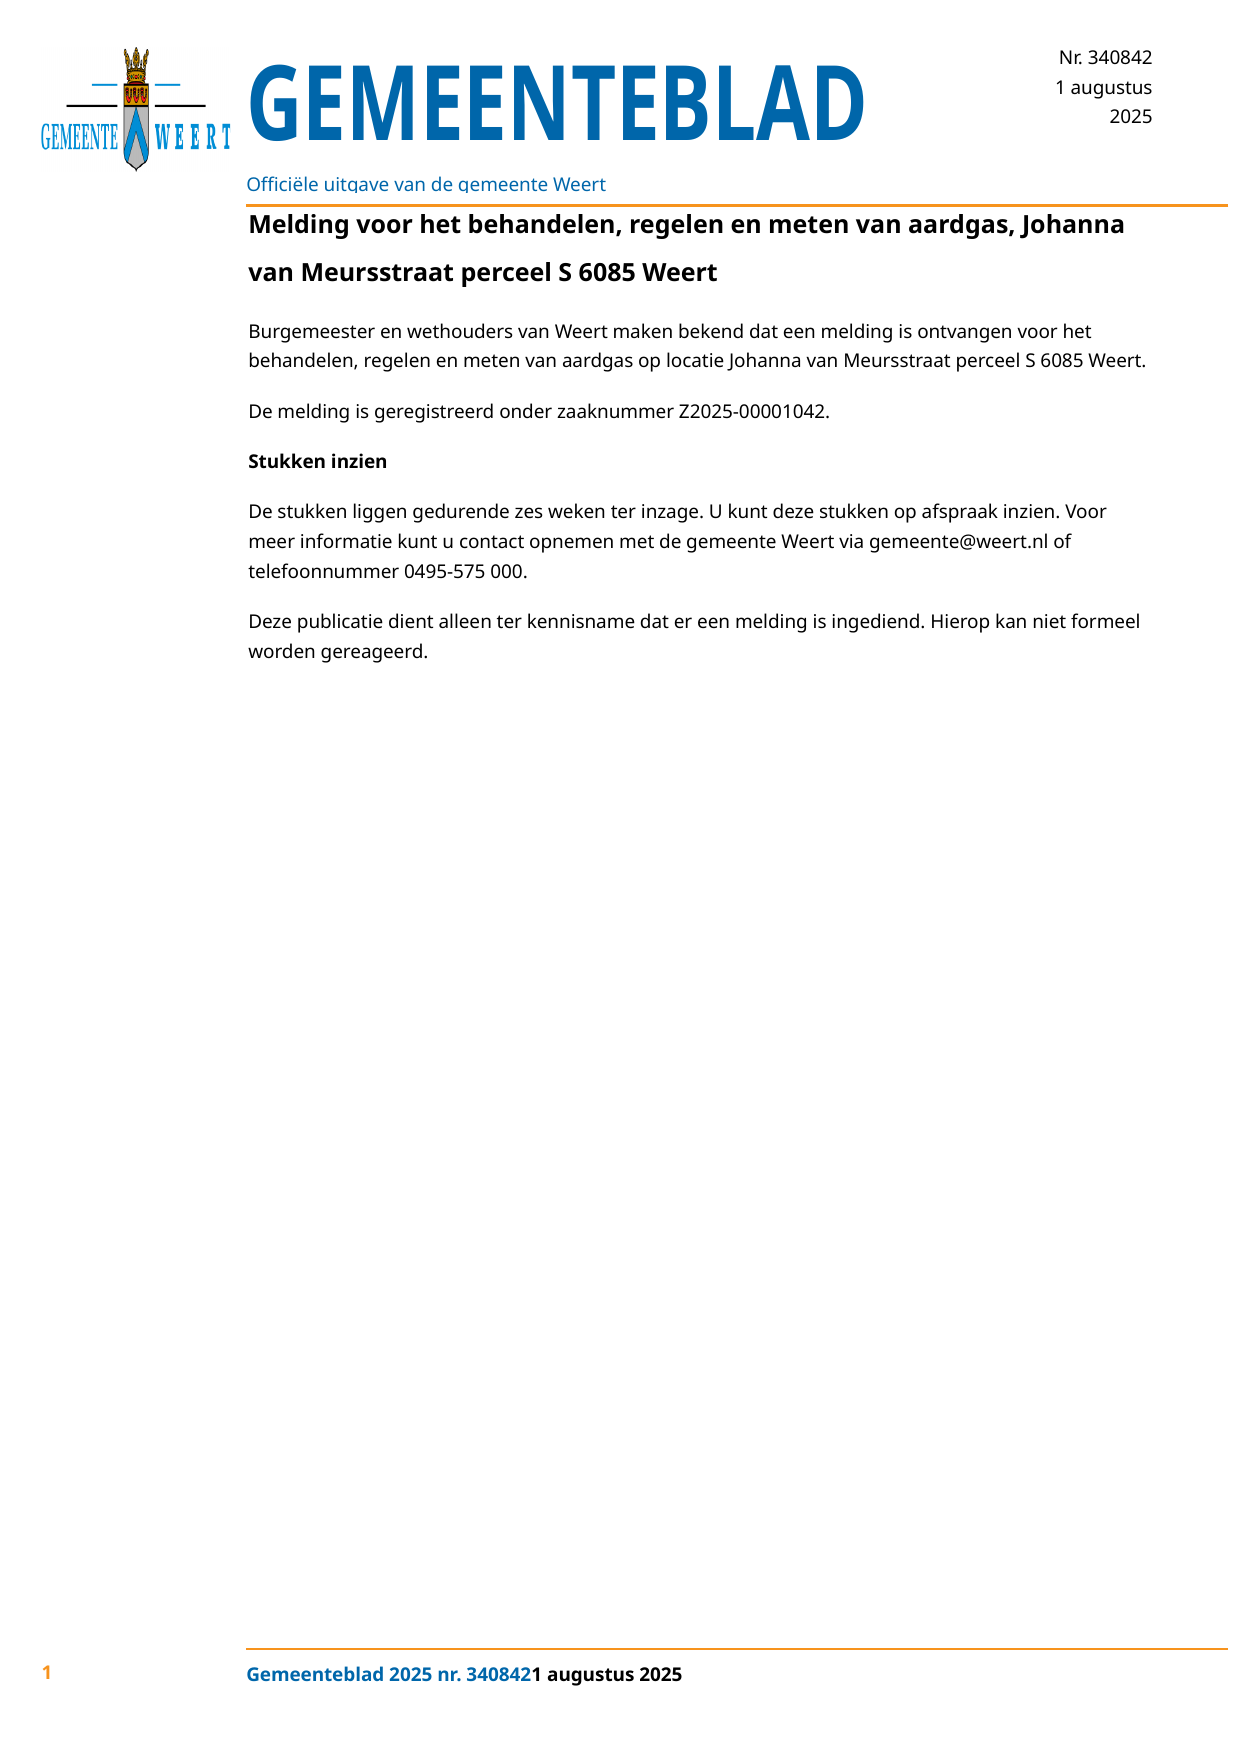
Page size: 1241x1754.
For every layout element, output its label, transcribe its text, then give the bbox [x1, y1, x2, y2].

text Stukken inzien [248, 448, 1152, 474]
text Deze publicatie dient alleen ter kennisname dat er een melding is ingediend. Hierop kan niet formeel worden gereageerd. [248, 608, 1152, 664]
text De melding is geregistreerd onder zaaknummer Z2025-00001042. [248, 398, 1152, 424]
picture [41, 47, 231, 172]
text De stukken liggen gedurende zes weken ter inzage. U kunt deze stukken op afspraak inzien. Voor meer informatie kunt u contact opnemen met de gemeente Weert via gemeente@weert.nl of telefoonnummer 0495-575 000. [248, 499, 1152, 584]
text Melding voor het behandelen, regelen en meten van aardgas, Johanna van Meursstraat perceel S 6085 Weert [248, 207, 1152, 288]
text Burgemeester en wethouders van Weert maken bekend dat een melding is ontvangen voor het behandelen, regelen en meten van aardgas op locatie Johanna van Meursstraat perceel S 6085 Weert. [248, 318, 1152, 373]
